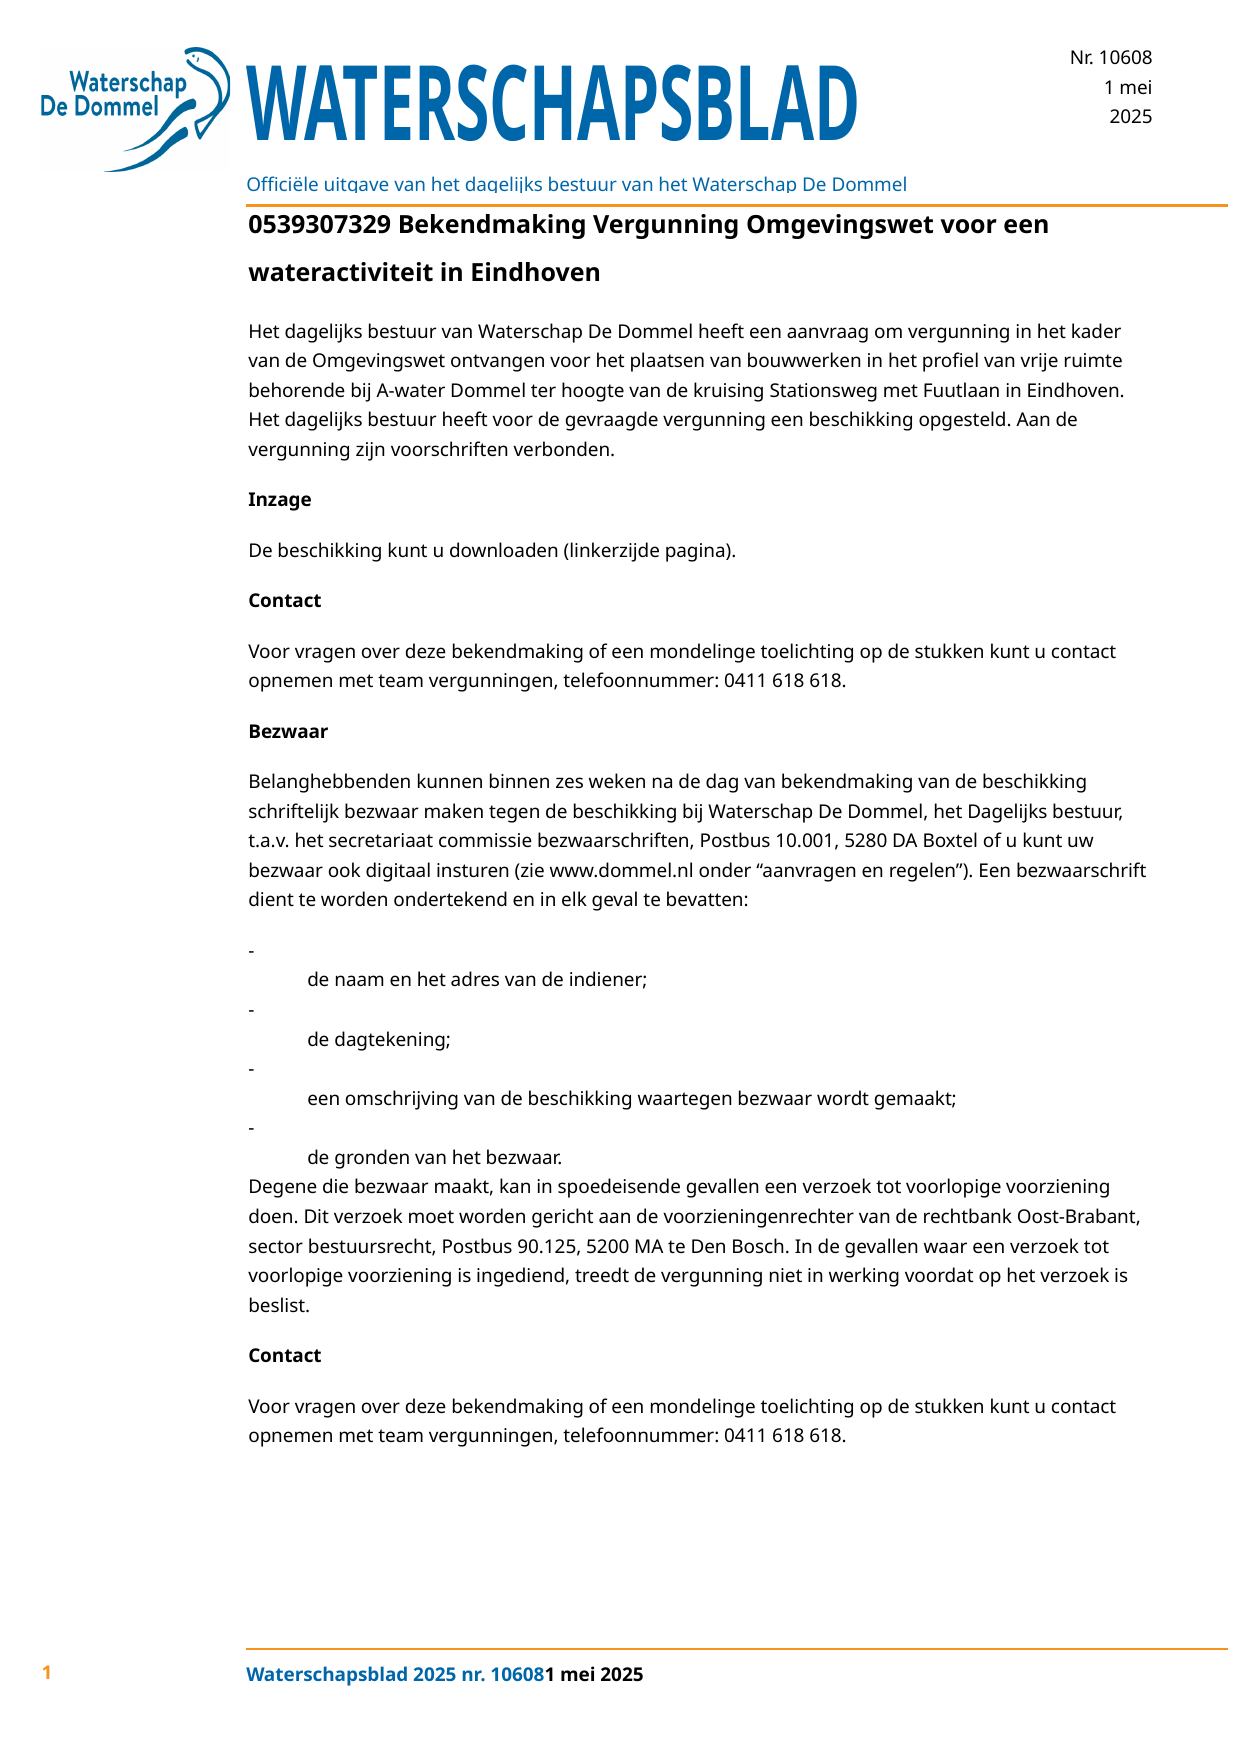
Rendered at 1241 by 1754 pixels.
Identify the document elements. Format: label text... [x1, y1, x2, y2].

picture [204, 47, 231, 76]
picture [45, 99, 51, 111]
text Contact [248, 587, 1152, 613]
text Degene die bezwaar maakt, kan in spoedeisende gevallen een verzoek tot voorlopige voorziening doen. Dit verzoek moet worden gericht aan de voorzieningenrechter van de rechtbank Oost-Brabant, sector bestuursrecht, Postbus 90.125, 5200 MA te Den Bosch. In de gevallen waar een verzoek tot voorlopige voorziening is ingediend, treedt de vergunning niet in werking voordat op het verzoek is beslist. [248, 1174, 1152, 1318]
text De beschikking kunt u downloaden (linkerzijde pagina). [248, 537, 1152, 563]
text Inzage [248, 487, 1152, 512]
picture [198, 118, 210, 131]
text Belanghebbenden kunnen binnen zes weken na de dag van bekendmaking van de beschikking schriftelijk bezwaar maken tegen de beschikking bij Waterschap De Dommel, het Dagelijks bestuur, t.a.v. het secretariaat commissie bezwaarschriften, Postbus 10.001, 5280 DA Boxtel of u kunt uw bezwaar ook digitaal insturen (zie www.dommel.nl onder “aanvragen en regelen”). Een bezwaarschrift dient te worden ondertekend en in elk geval te bevatten: [248, 768, 1152, 912]
list de dagtekening; [248, 1026, 1152, 1052]
text Bezwaar [248, 718, 1152, 744]
text Het dagelijks bestuur van Waterschap De Dommel heeft een aanvraag om vergunning in het kader van de Omgevingswet ontvangen voor het plaatsen van bouwwerken in het profiel van vrije ruimte behorende bij A-water Dommel ter hoogte van de kruising Stationsweg met Fuutlaan in Eindhoven. Het dagelijks bestuur heeft voor de gevraagde vergunning een beschikking opgesteld. Aan de vergunning zijn voorschriften verbonden. [248, 318, 1152, 462]
picture [41, 47, 231, 172]
list een omschrijving van de beschikking waartegen bezwaar wordt gemaakt; [248, 1085, 1152, 1111]
text 0539307329 Bekendmaking Vergunning Omgevingswet voor een wateractiviteit in Eindhoven [248, 207, 1152, 288]
text Contact [248, 1342, 1152, 1368]
list de naam en het adres van de indiener; [248, 967, 1152, 992]
text Voor vragen over deze bekendmaking of een mondelinge toelichting op de stukken kunt u contact opnemen met team vergunningen, telefoonnummer: 0411 618 618. [248, 1393, 1152, 1448]
list de gronden van het bezwaar. [248, 1144, 1152, 1170]
text Voor vragen over deze bekendmaking of een mondelinge toelichting op de stukken kunt u contact opnemen met team vergunningen, telefoonnummer: 0411 618 618. [248, 638, 1152, 693]
